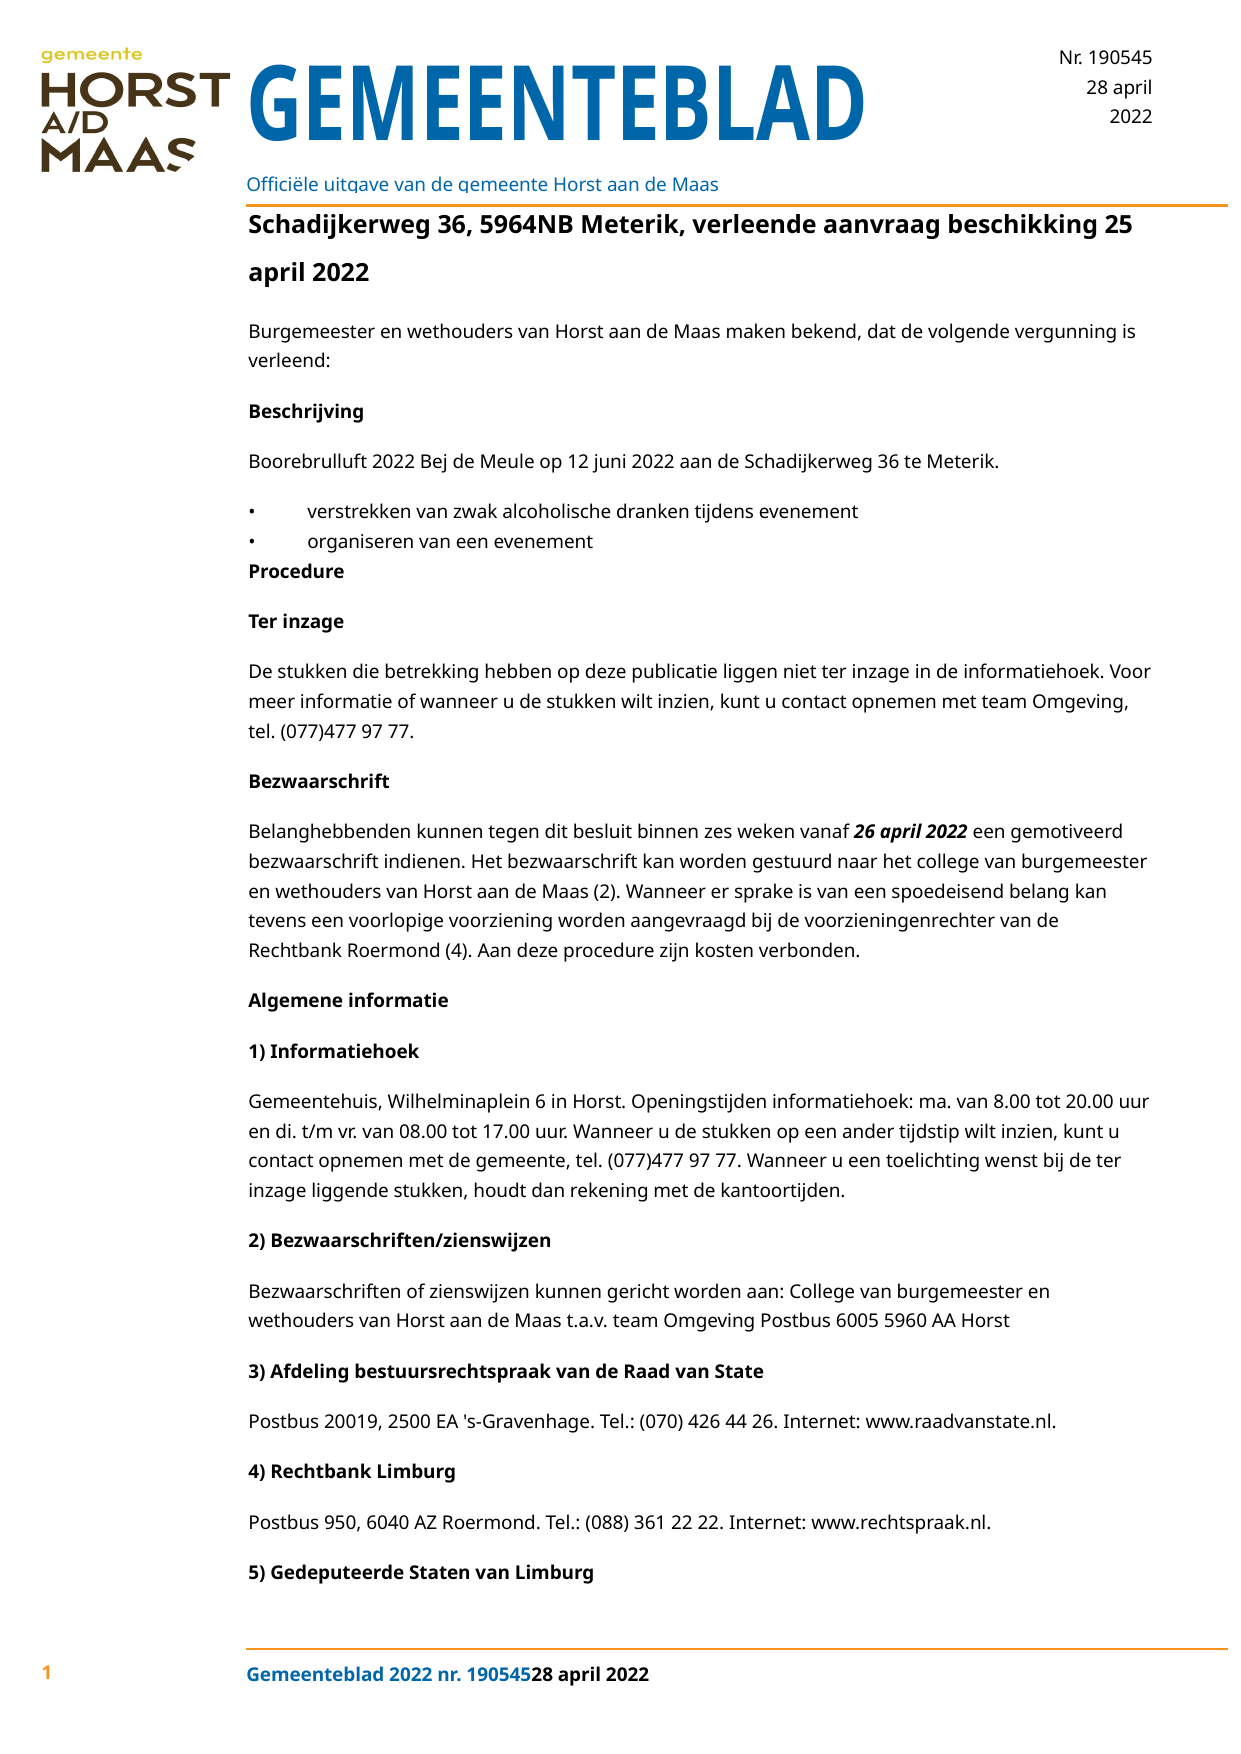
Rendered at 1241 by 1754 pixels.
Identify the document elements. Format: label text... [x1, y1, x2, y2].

text 2) Bezwaarschriften/zienswijzen [248, 1227, 1152, 1253]
text Procedure [248, 558, 1152, 584]
text Schadijkerweg 36, 5964NB Meterik, verleende aanvraag beschikking 25 april 2022 [248, 207, 1152, 288]
text De stukken die betrekking hebben op deze publicatie liggen niet ter inzage in de informatiehoek. Voor meer informatie of wanneer u de stukken wilt inzien, kunt u contact opnemen met team Omgeving, tel. (077)477 97 77. [248, 659, 1152, 744]
text Postbus 950, 6040 AZ Roermond. Tel.: (088) 361 22 22. Internet: www.rechtspraak.nl. [248, 1509, 1152, 1535]
text Beschrijving [248, 398, 1152, 424]
text 4) Rechtbank Limburg [248, 1459, 1152, 1484]
text Belanghebbenden kunnen tegen dit besluit binnen zes weken vanaf 26 april 2022 een gemotiveerd bezwaarschrift indienen. Het bezwaarschrift kan worden gestuurd naar het college van burgemeester en wethouders van Horst aan de Maas (2). Wanneer er sprake is van een spoedeisend belang kan tevens een voorlopige voorziening worden aangevraagd bij de voorzieningenrechter van de Rechtbank Roermond (4). Aan deze procedure zijn kosten verbonden. [248, 819, 1152, 963]
text Postbus 20019, 2500 EA 's-Gravenhage. Tel.: (070) 426 44 26. Internet: www.raadvanstate.nl. [248, 1408, 1152, 1434]
text 3) Afdeling bestuursrechtspraak van de Raad van State [248, 1358, 1152, 1384]
text Bezwaarschrift [248, 768, 1152, 794]
text Gemeentehuis, Wilhelminaplein 6 in Horst. Openingstijden informatiehoek: ma. van 8.00 tot 20.00 uur en di. t/m vr. van 08.00 tot 17.00 uur. Wanneer u de stukken op een ander tijdstip wilt inzien, kunt u contact opnemen met de gemeente, tel. (077)477 97 77. Wanneer u een toelichting wenst bij de ter inzage liggende stukken, houdt dan rekening met de kantoortijden. [248, 1088, 1152, 1203]
text Ter inzage [248, 608, 1152, 634]
text Algemene informatie [248, 987, 1152, 1013]
list organiseren van een evenement [248, 528, 1152, 554]
picture [41, 47, 231, 172]
text 5) Gedeputeerde Staten van Limburg [248, 1559, 1152, 1585]
text Bezwaarschriften of zienswijzen kunnen gericht worden aan: College van burgemeester en wethouders van Horst aan de Maas t.a.v. team Omgeving Postbus 6005 5960 AA Horst [248, 1278, 1152, 1333]
list verstrekken van zwak alcoholische dranken tijdens evenement [248, 499, 1152, 524]
text Boorebrulluft 2022 Bej de Meule op 12 juni 2022 aan de Schadijkerweg 36 te Meterik. [248, 448, 1152, 474]
text 1) Informatiehoek [248, 1038, 1152, 1064]
text Burgemeester en wethouders van Horst aan de Maas maken bekend, dat de volgende vergunning is verleend: [248, 318, 1152, 373]
